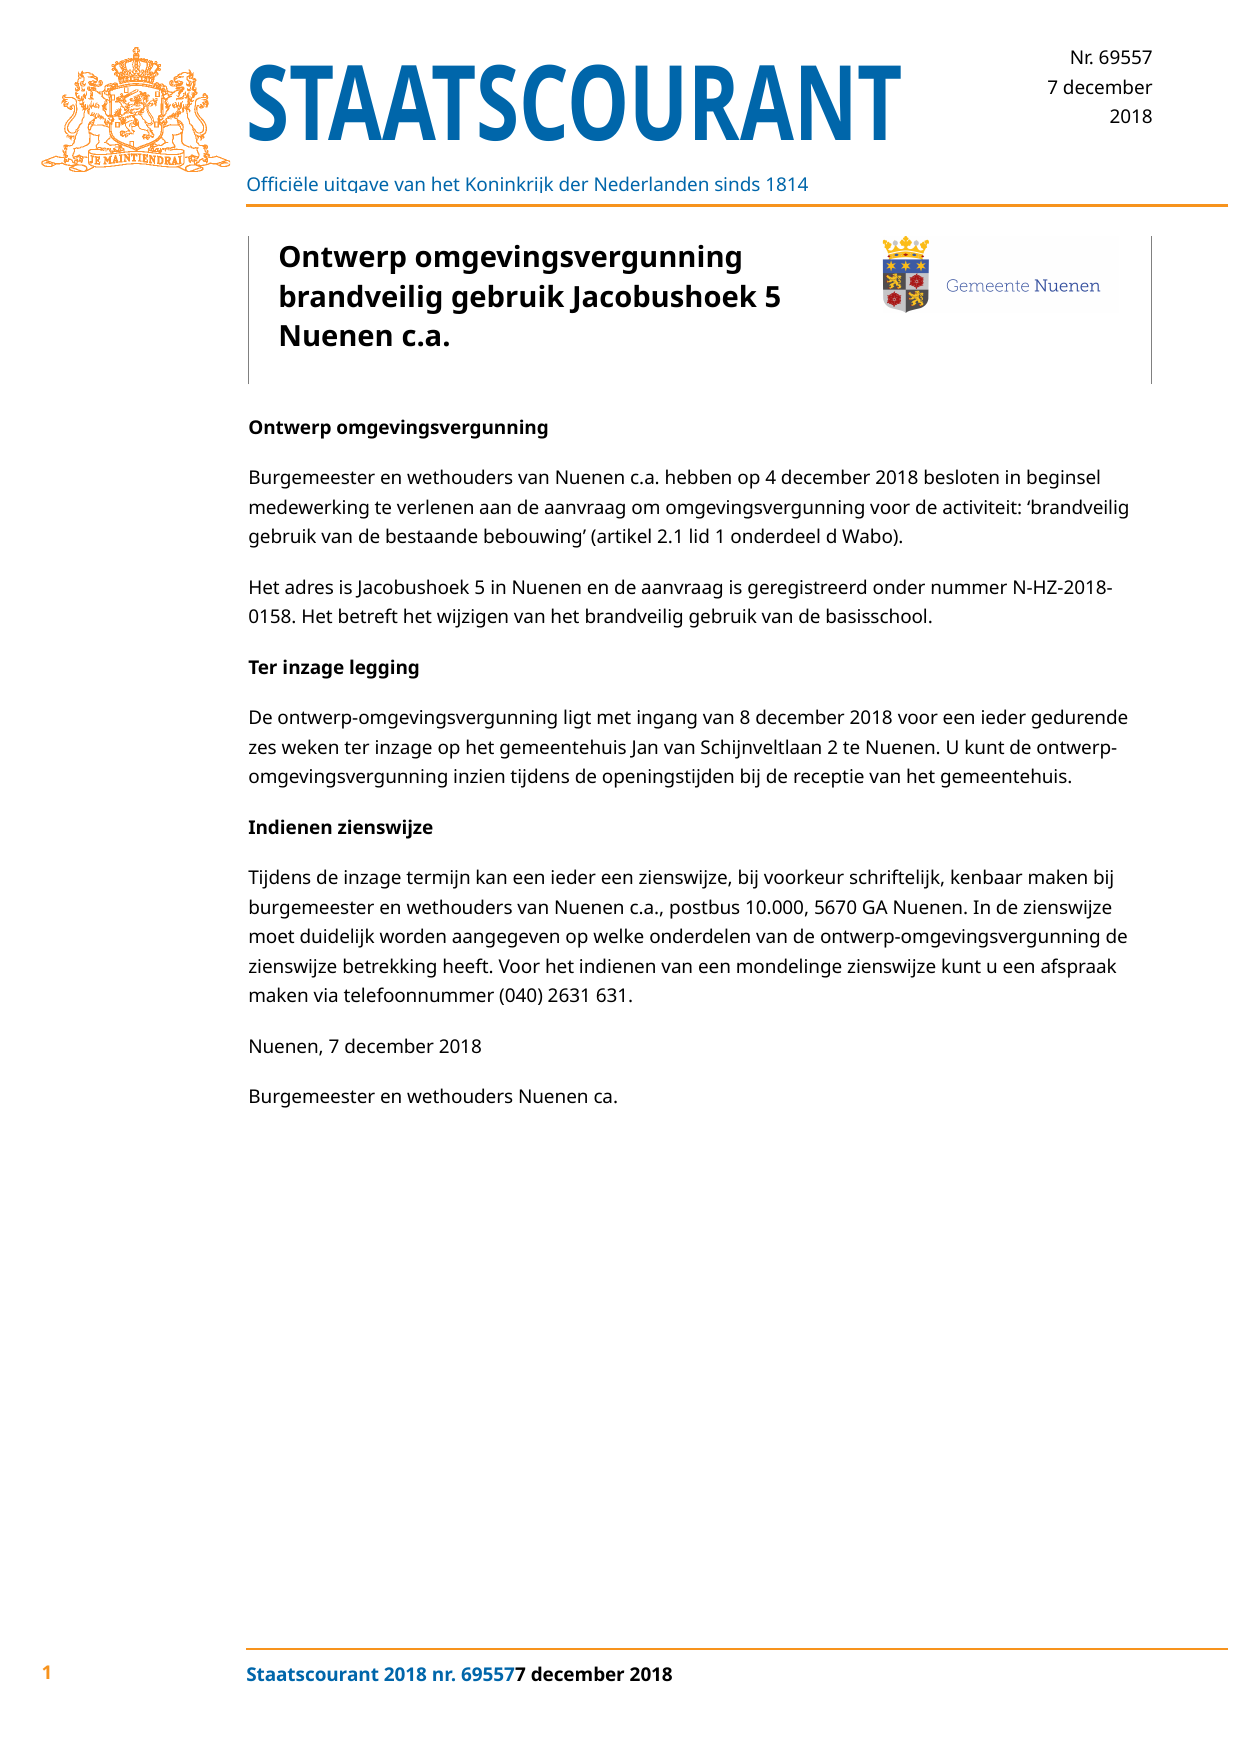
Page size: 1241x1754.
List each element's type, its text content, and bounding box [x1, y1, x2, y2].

text Ter inzage legging [248, 654, 1152, 680]
text Ontwerp omgevingsvergunning [248, 414, 1152, 440]
text De ontwerp-omgevingsvergunning ligt met ingang van 8 december 2018 voor een ieder gedurende zes weken ter inzage op het gemeentehuis Jan van Schijnveltlaan 2 te Nuenen. U kunt de ontwerp-omgevingsvergunning inzien tijdens de openingstijden bij de receptie van het gemeentehuis. [248, 704, 1152, 789]
table_header [850, 236, 882, 312]
text Burgemeester en wethouders Nuenen ca. [248, 1083, 1152, 1109]
text Burgemeester en wethouders van Nuenen c.a. hebben op 4 december 2018 besloten in beginsel medewerking te verlenen aan de aanvraag om omgevingsvergunning voor de activiteit: ‘brandveilig gebruik van de bestaande bebouwing’ (artikel 2.1 lid 1 onderdeel d Wabo). [248, 464, 1152, 549]
table_header [850, 313, 1151, 384]
text Het adres is Jacobushoek 5 in Nuenen en de aanvraag is geregistreerd onder nummer N-HZ-2018-0158. Het betreft het wijzigen van het brandveilig gebruik van de basisschool. [248, 574, 1152, 629]
text Indienen zienswijze [248, 814, 1152, 840]
table_header [1119, 236, 1151, 312]
text Nuenen, 7 december 2018 [248, 1033, 1152, 1059]
picture [882, 236, 1119, 313]
picture [41, 47, 231, 172]
text Tijdens de inzage termijn kan een ieder een zienswijze, bij voorkeur schriftelijk, kenbaar maken bij burgemeester en wethouders van Nuenen c.a., postbus 10.000, 5670 GA Nuenen. In de zienswijze moet duidelijk worden aangegeven op welke onderdelen van de ontwerp-omgevingsvergunning de zienswijze betrekking heeft. Voor het indienen van een mondelinge zienswijze kunt u een afspraak maken via telefoonnummer (040) 2631 631. [248, 864, 1152, 1008]
table_header Ontwerp omgevingsvergunning brandveilig gebruik Jacobushoek 5 Nuenen c.a. [249, 236, 850, 384]
